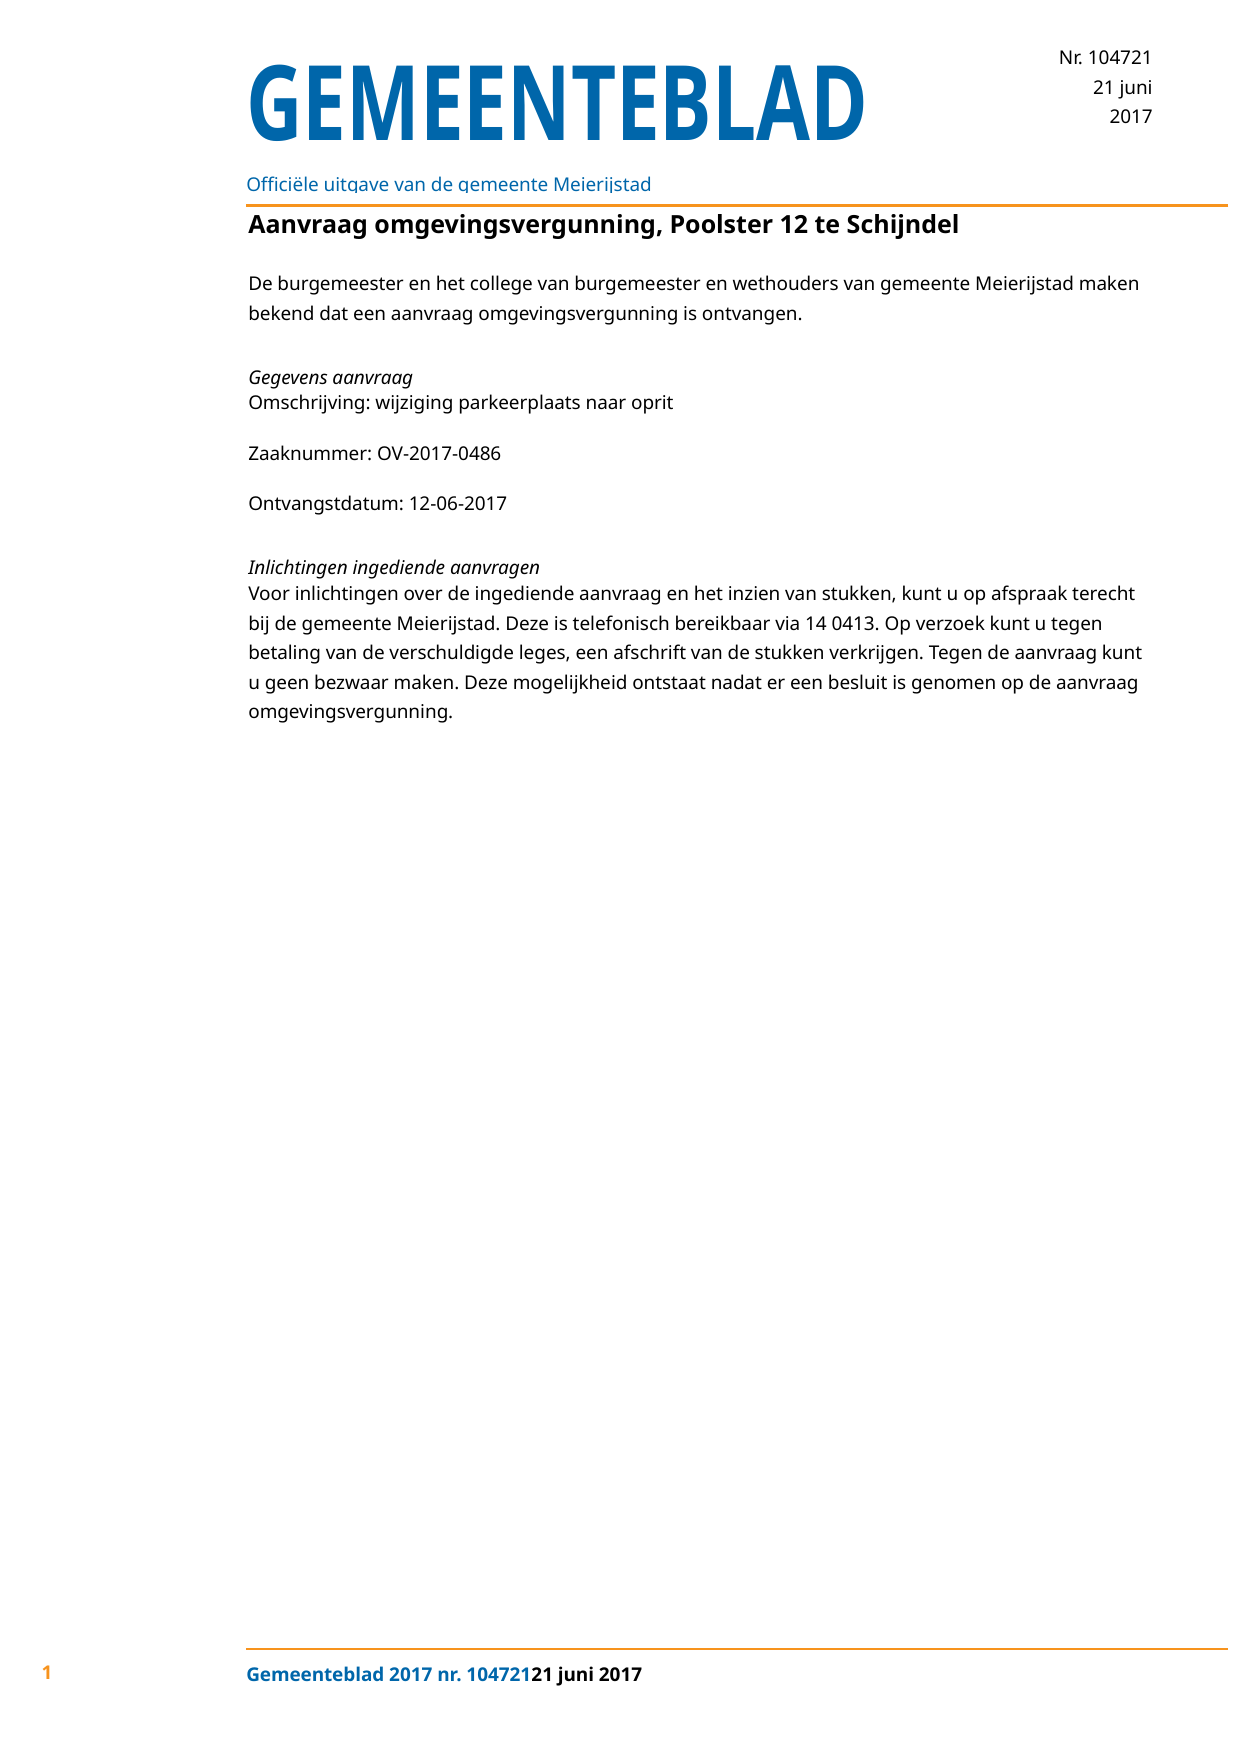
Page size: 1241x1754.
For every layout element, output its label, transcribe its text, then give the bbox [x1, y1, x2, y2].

text Aanvraag omgevingsvergunning, Poolster 12 te Schijndel [248, 207, 1152, 241]
text Inlichtingen ingediende aanvragen [248, 554, 1152, 580]
text De burgemeester en het college van burgemeester en wethouders van gemeente Meierijstad maken bekend dat een aanvraag omgevingsvergunning is ontvangen. [248, 270, 1152, 326]
picture [41, 47, 231, 172]
text Gegevens aanvraag [248, 364, 1152, 389]
text Ontvangstdatum: 12-06-2017 [248, 490, 1152, 516]
text Zaaknummer: OV-2017-0486 [248, 440, 1152, 466]
text Voor inlichtingen over de ingediende aanvraag en het inzien van stukken, kunt u op afspraak terecht bij de gemeente Meierijstad. Deze is telefonisch bereikbaar via 14 0413. Op verzoek kunt u tegen betaling van de verschuldigde leges, een afschrift van de stukken verkrijgen. Tegen de aanvraag kunt u geen bezwaar maken. Deze mogelijkheid ontstaat nadat er een besluit is genomen op de aanvraag omgevingsvergunning. [248, 580, 1152, 724]
text Omschrijving: wijziging parkeerplaats naar oprit [248, 389, 1152, 415]
